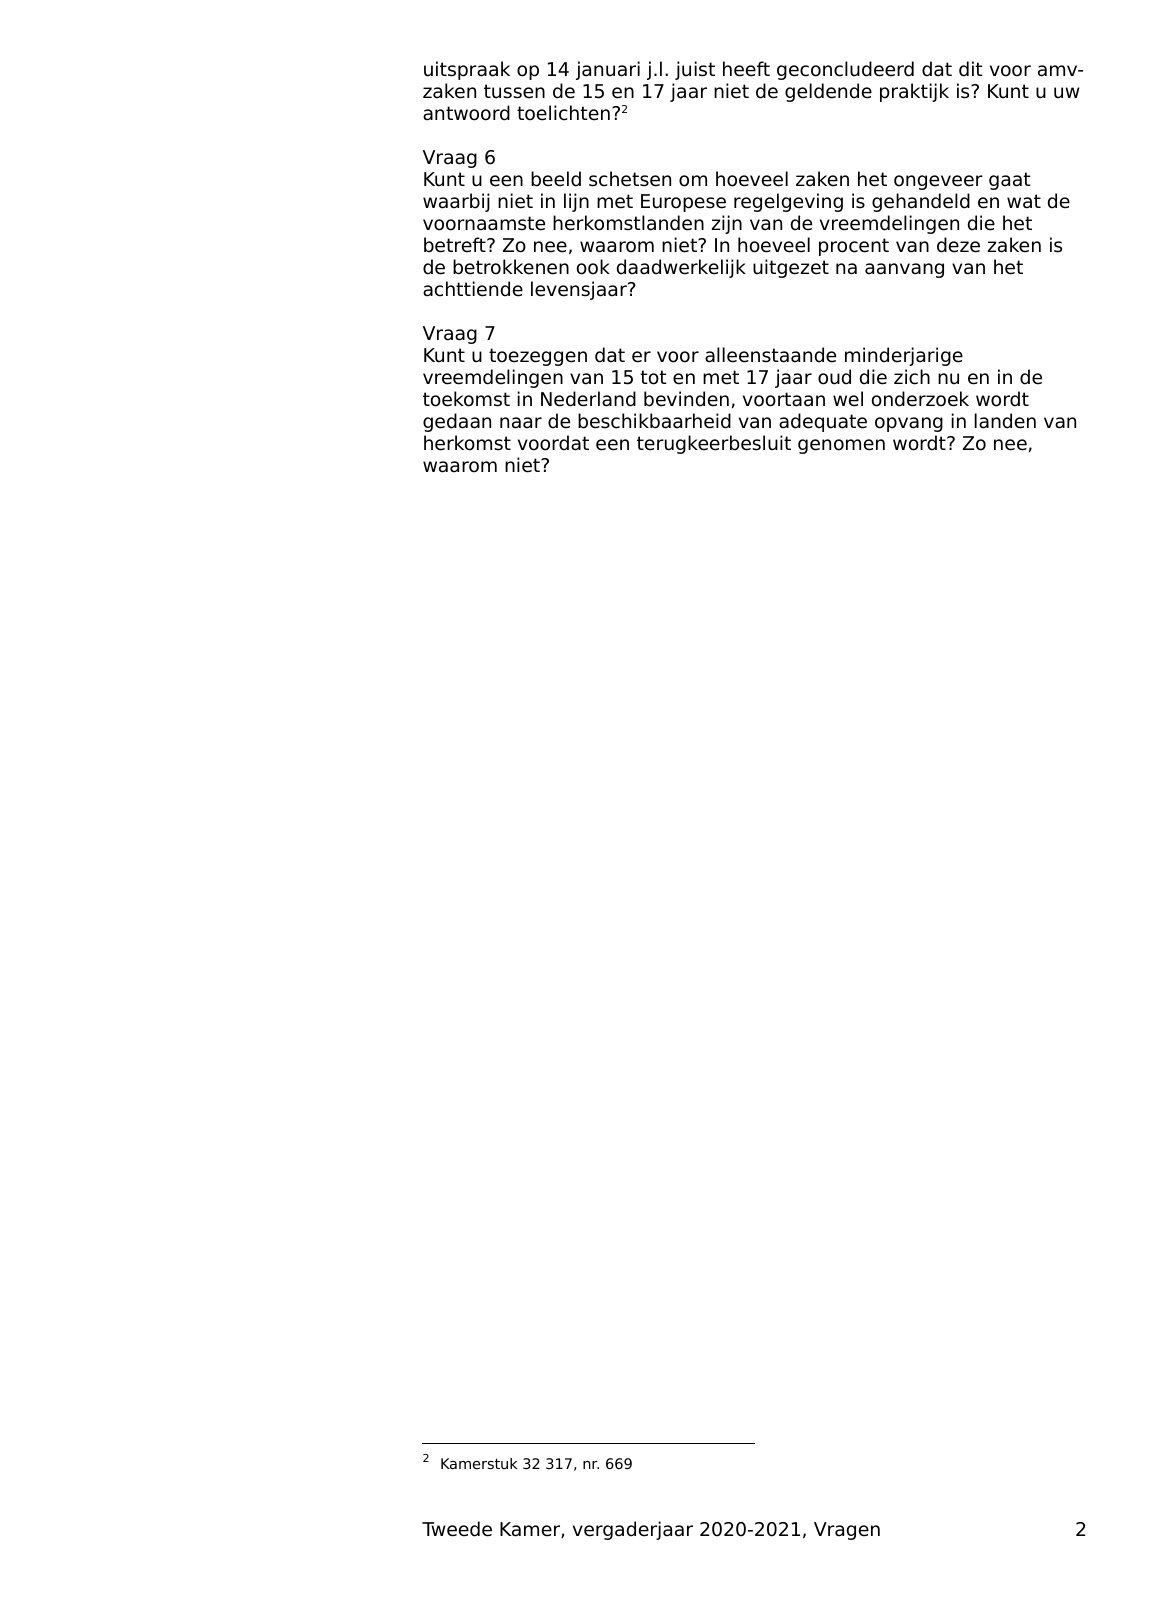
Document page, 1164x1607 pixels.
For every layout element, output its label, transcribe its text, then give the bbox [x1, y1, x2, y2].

text Vraag 6 [422, 147, 1087, 169]
text Kunt u een beeld schetsen om hoeveel zaken het ongeveer gaat waarbij niet in lijn met Europese regelgeving is gehandeld en wat de voornaamste herkomstlanden zijn van de vreemdelingen die het betreft? Zo nee, waarom niet? In hoeveel procent van deze zaken is de betrokkenen ook daadwerkelijk uitgezet na aanvang van het achttiende levensjaar? [422, 169, 1087, 301]
text uitspraak op 14 januari j.l. juist heeft geconcludeerd dat dit voor amv-zaken tussen de 15 en 17 jaar niet de geldende praktijk is? Kunt u uw antwoord toelichten? [422, 59, 1087, 125]
text Vraag 7 [422, 323, 1087, 345]
text Kamerstuk 32 317, nr. 669 [422, 1452, 1087, 1474]
text Kunt u toezeggen dat er voor alleenstaande minderjarige vreemdelingen van 15 tot en met 17 jaar oud die zich nu en in de toekomst in Nederland bevinden, voortaan wel onderzoek wordt gedaan naar de beschikbaarheid van adequate opvang in landen van herkomst voordat een terugkeerbesluit genomen wordt? Zo nee, waarom niet? [422, 345, 1087, 477]
